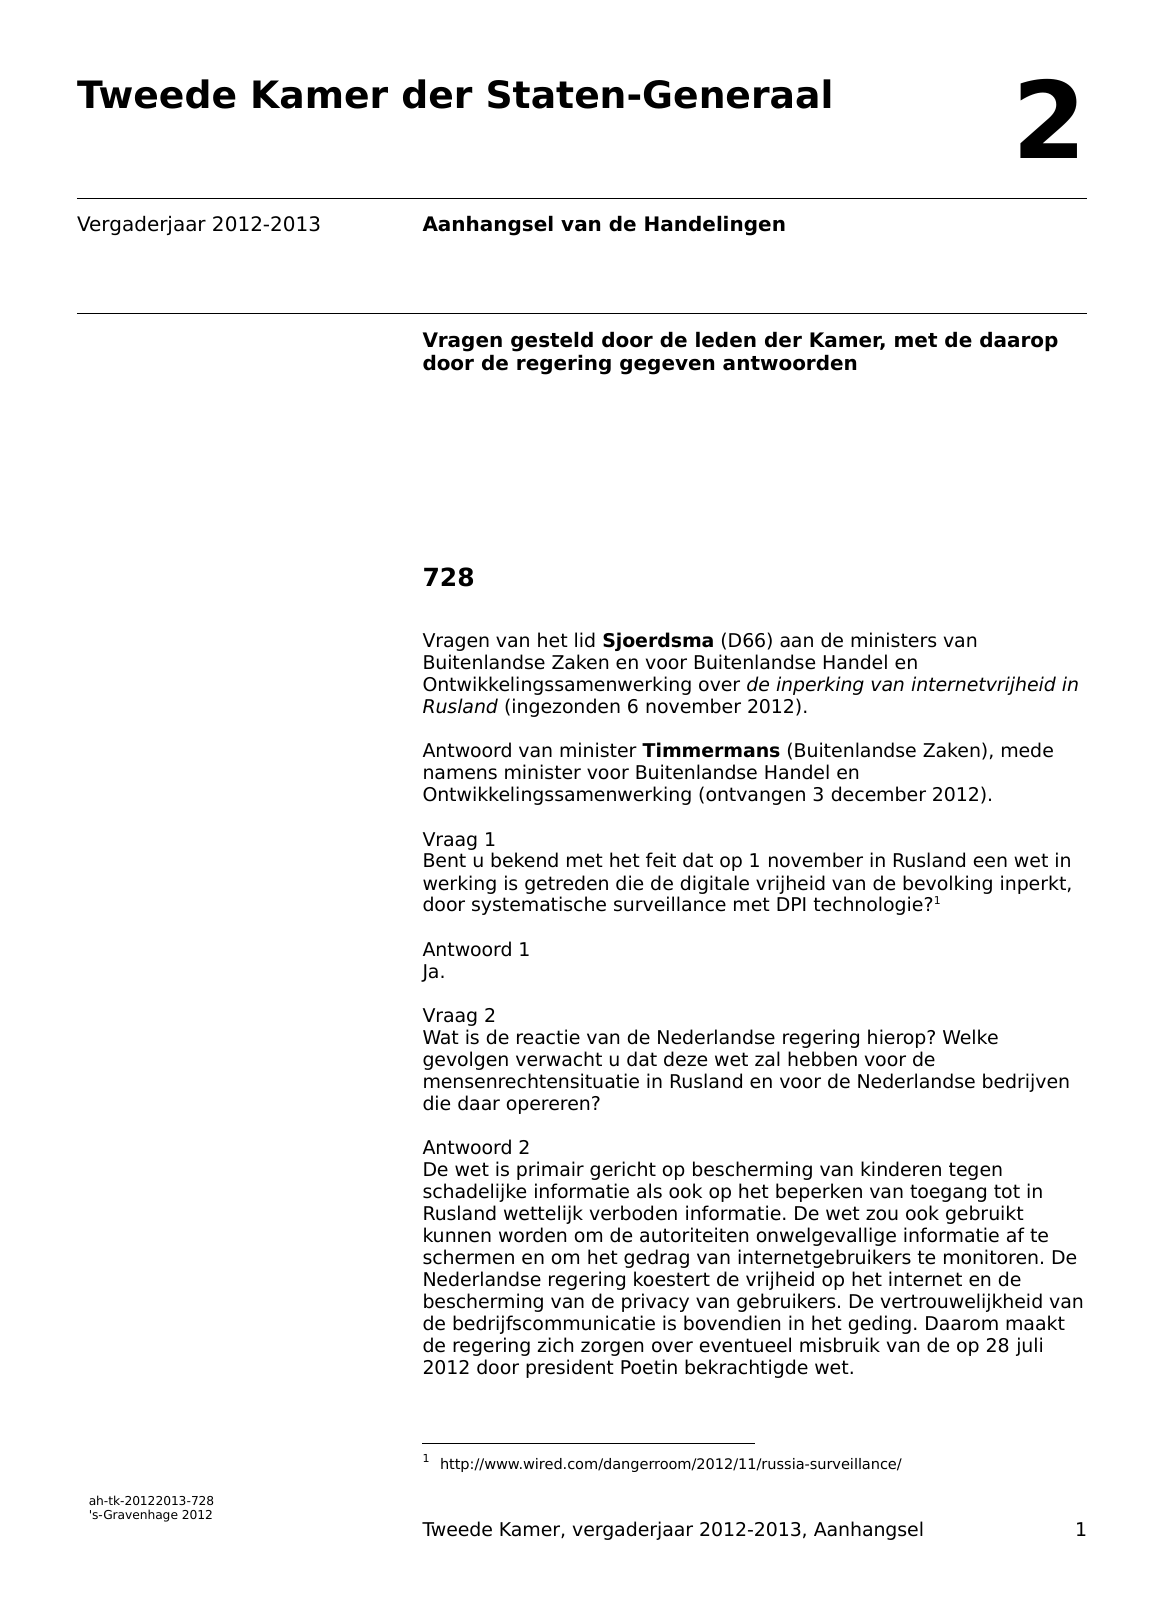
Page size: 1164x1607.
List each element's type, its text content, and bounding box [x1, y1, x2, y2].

text ah-tk-20122013-728 [88, 1494, 323, 1508]
text Vraag 1 [422, 828, 1087, 850]
text De wet is primair gericht op bescherming van kinderen tegen schadelijke informatie als ook op het beperken van toegang tot in Rusland wettelijk verboden informatie. De wet zou ook gebruikt kunnen worden om de autoriteiten onwelgevallige informatie af te schermen en om het gedrag van internetgebruikers te monitoren. De Nederlandse regering koestert de vrijheid op het internet en de bescherming van de privacy van gebruikers. De vertrouwelijkheid van de bedrijfscommunicatie is bovendien in het geding. Daarom maakt de regering zich zorgen over eventueel misbruik van de op 28 juli 2012 door president Poetin bekrachtigde wet. [422, 1159, 1087, 1378]
text Antwoord 1 [422, 938, 1087, 961]
table_header 2 [886, 59, 1087, 198]
table_cell Vergaderjaar 2012-2013 [77, 199, 422, 313]
table_header Tweede Kamer der Staten-Generaal [77, 59, 886, 198]
text http://www.wired.com/dangerroom/2012/11/russia-surveillance/ [422, 1452, 1087, 1474]
text 's-Gravenhage 2012 [88, 1508, 323, 1522]
table_cell Aanhangsel van de Handelingen [422, 199, 1087, 313]
text Antwoord 2 [422, 1137, 1087, 1159]
text Vragen van het lid Sjoerdsma (D66) aan de ministers van Buitenlandse Zaken en voor Buitenlandse Handel en Ontwikkelingssamenwerking over de inperking van internetvrijheid in Rusland (ingezonden 6 november 2012). [422, 630, 1087, 718]
text Ja. [422, 961, 1087, 982]
text Bent u bekend met het feit dat op 1 november in Rusland een wet in werking is getreden die de digitale vrijheid van de bevolking inperkt, door systematische surveillance met DPI technologie? [422, 850, 1087, 916]
text Vraag 2 [422, 1005, 1087, 1027]
table_cell Vragen gesteld door de leden der Kamer, met de daarop door de regering gegeven antwoorden [422, 314, 1087, 375]
text Wat is de reactie van de Nederlandse regering hierop? Welke gevolgen verwacht u dat deze wet zal hebben voor de mensenrechtensituatie in Rusland en voor de Nederlandse bedrijven die daar opereren? [422, 1027, 1087, 1114]
text Antwoord van minister Timmermans (Buitenlandse Zaken), mede namens minister voor Buitenlandse Handel en Ontwikkelingssamenwerking (ontvangen 3 december 2012). [422, 740, 1087, 806]
table_cell [77, 314, 422, 375]
text 728 [422, 563, 1087, 592]
